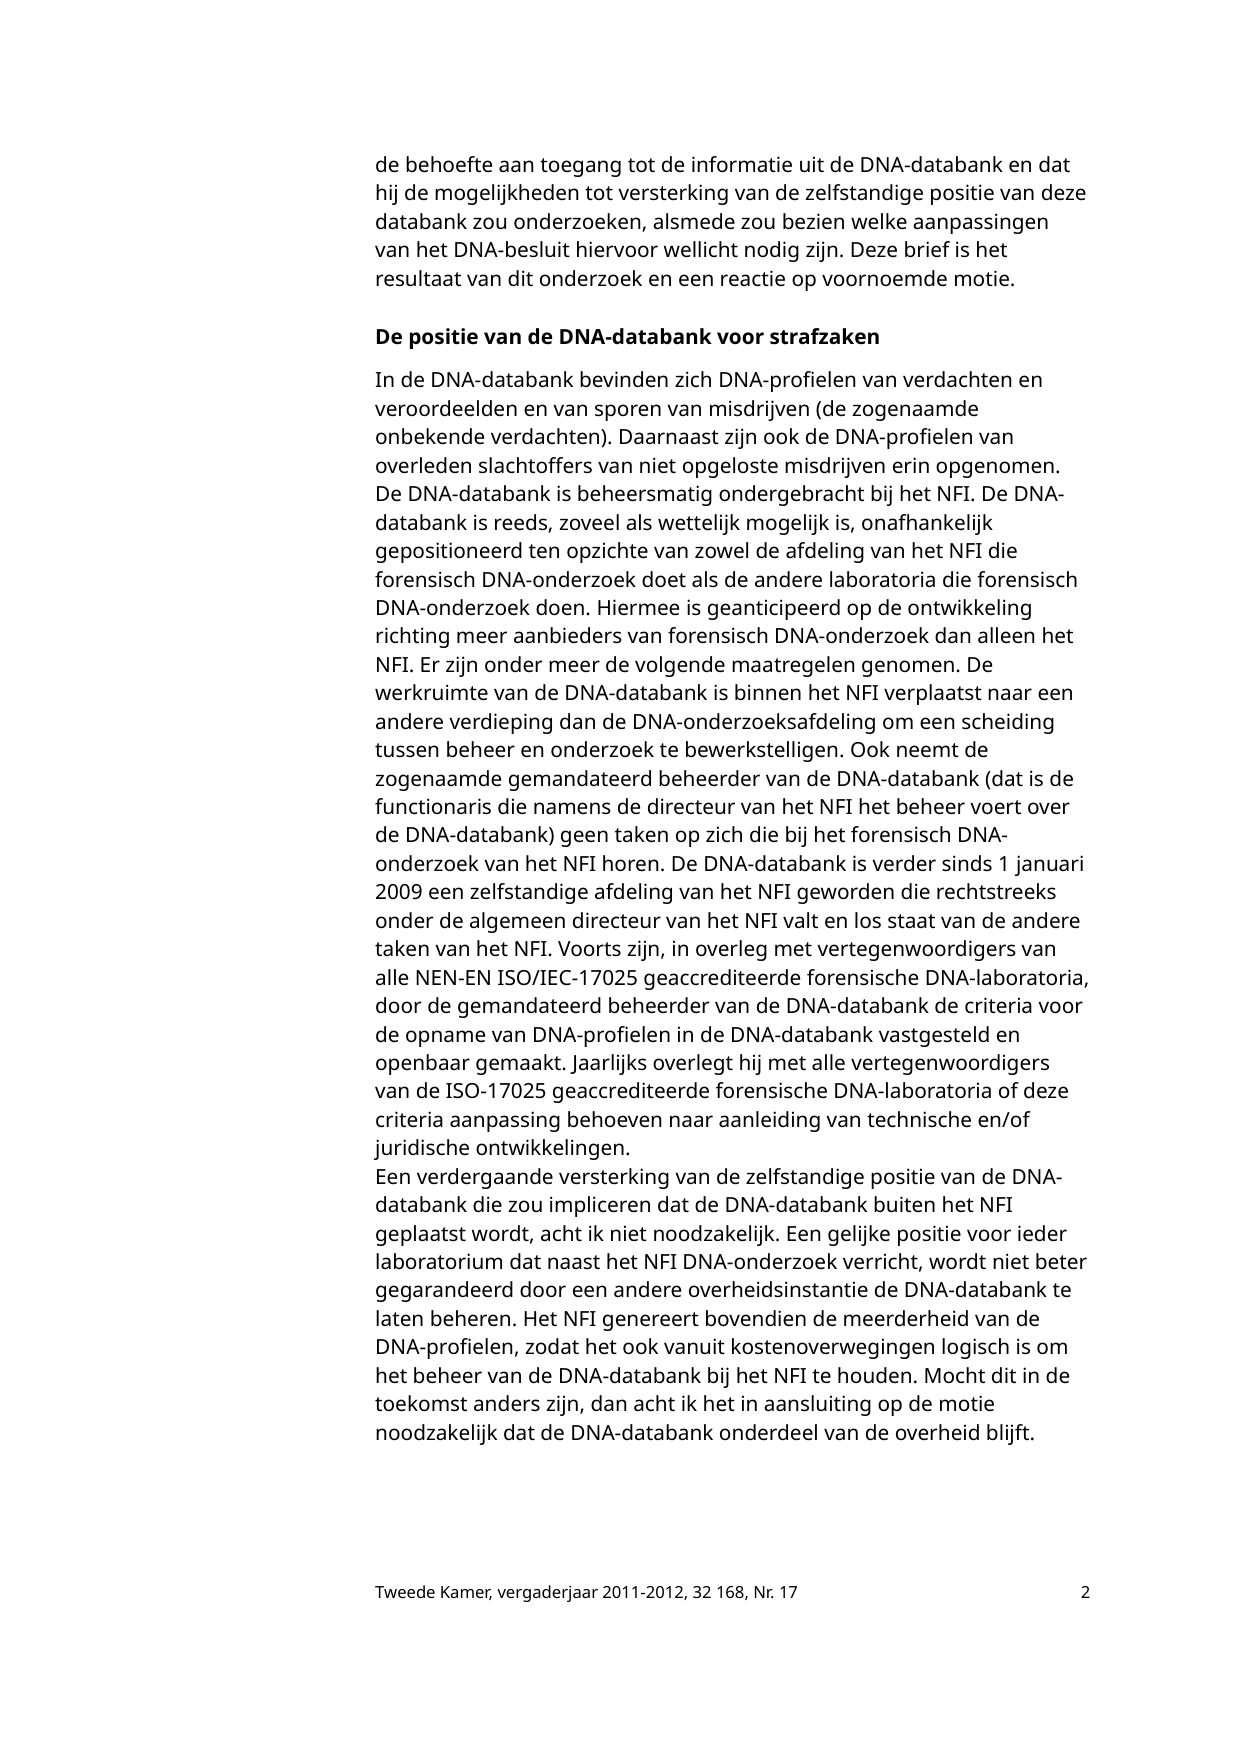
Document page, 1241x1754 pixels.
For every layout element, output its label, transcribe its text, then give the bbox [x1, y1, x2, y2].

text In de DNA-databank bevinden zich DNA-profielen van verdachten en veroordeelden en van sporen van misdrijven (de zogenaamde onbekende verdachten). Daarnaast zijn ook de DNA-profielen van overleden slachtoffers van niet opgeloste misdrijven erin opgenomen. De DNA-databank is beheersmatig ondergebracht bij het NFI. De DNA-databank is reeds, zoveel als wettelijk mogelijk is, onafhankelijk gepositioneerd ten opzichte van zowel de afdeling van het NFI die forensisch DNA-onderzoek doet als de andere laboratoria die forensisch DNA-onderzoek doen. Hiermee is geanticipeerd op de ontwikkeling richting meer aanbieders van forensisch DNA-onderzoek dan alleen het NFI. Er zijn onder meer de volgende maatregelen genomen. De werkruimte van de DNA-databank is binnen het NFI verplaatst naar een andere verdieping dan de DNA-onderzoeksafdeling om een scheiding tussen beheer en onderzoek te bewerkstelligen. Ook neemt de zogenaamde gemandateerd beheerder van de DNA-databank (dat is de functionaris die namens de directeur van het NFI het beheer voert over de DNA-databank) geen taken op zich die bij het forensisch DNA-onderzoek van het NFI horen. De DNA-databank is verder sinds 1 januari 2009 een zelfstandige afdeling van het NFI geworden die rechtstreeks onder de algemeen directeur van het NFI valt en los staat van de andere taken van het NFI. Voorts zijn, in overleg met vertegenwoordigers van alle NEN-EN ISO/IEC-17025 geaccrediteerde forensische DNA-laboratoria, door de gemandateerd beheerder van de DNA-databank de criteria voor de opname van DNA-profielen in de DNA-databank vastgesteld en openbaar gemaakt. Jaarlijks overlegt hij met alle vertegenwoordigers van de ISO-17025 geaccrediteerde forensische DNA-laboratoria of deze criteria aanpassing behoeven naar aanleiding van technische en/of juridische ontwikkelingen. [375, 366, 1090, 1162]
text De positie van de DNA-databank voor strafzaken [375, 322, 1090, 351]
text de behoefte aan toegang tot de informatie uit de DNA-databank en dat hij de mogelijkheden tot versterking van de zelfstandige positie van deze databank zou onderzoeken, alsmede zou bezien welke aanpassingen van het DNA-besluit hiervoor wellicht nodig zijn. Deze brief is het resultaat van dit onderzoek en een reactie op voornoemde motie. [375, 150, 1090, 292]
text Een verdergaande versterking van de zelfstandige positie van de DNA-databank die zou impliceren dat de DNA-databank buiten het NFI geplaatst wordt, acht ik niet noodzakelijk. Een gelijke positie voor ieder laboratorium dat naast het NFI DNA-onderzoek verricht, wordt niet beter gegarandeerd door een andere overheidsinstantie de DNA-databank te laten beheren. Het NFI genereert bovendien de meerderheid van de DNA-profielen, zodat het ook vanuit kostenoverwegingen logisch is om het beheer van de DNA-databank bij het NFI te houden. Mocht dit in de toekomst anders zijn, dan acht ik het in aansluiting op de motie noodzakelijk dat de DNA-databank onderdeel van de overheid blijft. [375, 1162, 1090, 1446]
